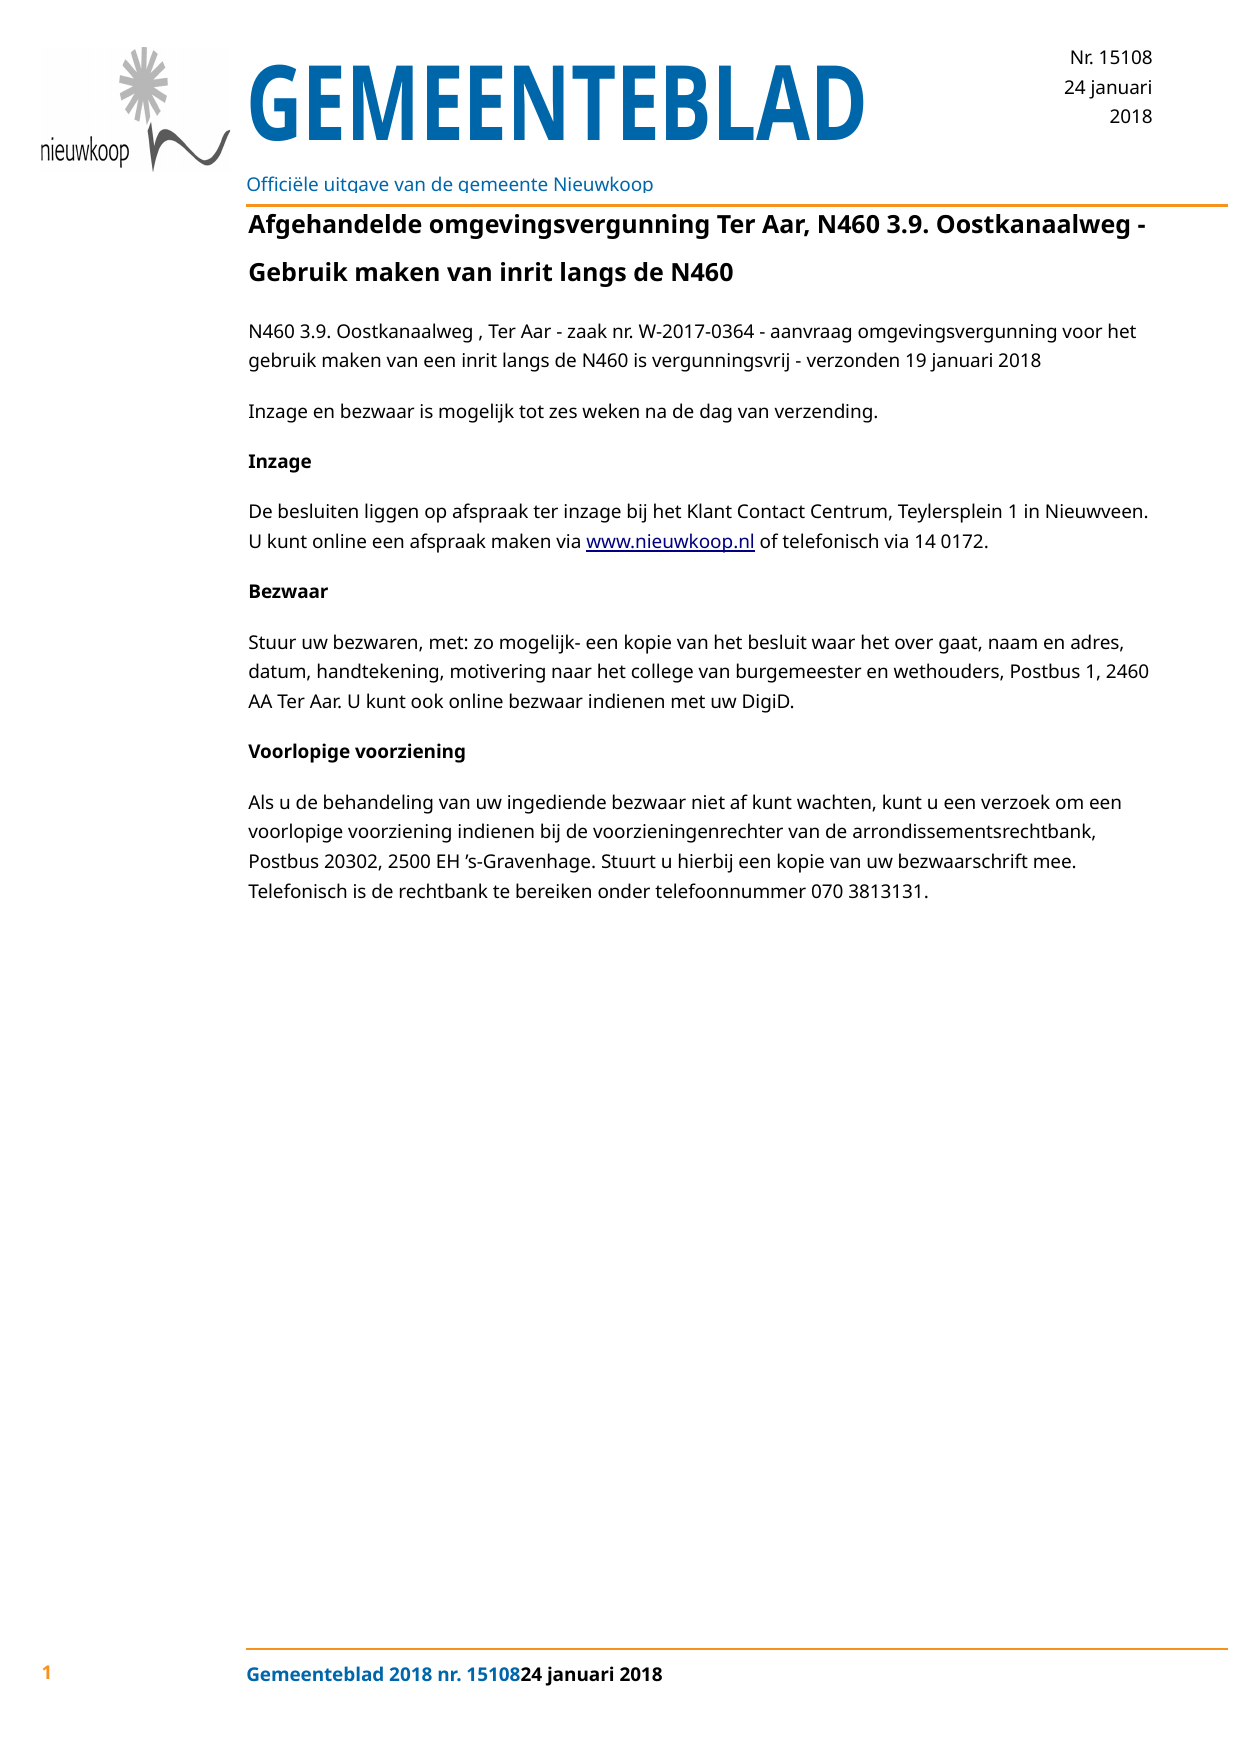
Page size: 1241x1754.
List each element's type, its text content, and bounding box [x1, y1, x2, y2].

text Inzage [248, 448, 1152, 474]
text N460 3.9. Oostkanaalweg , Ter Aar - zaak nr. W-2017-0364 - aanvraag omgevingsvergunning voor het gebruik maken van een inrit langs de N460 is vergunningsvrij - verzonden 19 januari 2018 [248, 318, 1152, 373]
text Stuur uw bezwaren, met: zo mogelijk- een kopie van het besluit waar het over gaat, naam en adres, datum, handtekening, motivering naar het college van burgemeester en wethouders, Postbus 1, 2460 AA Ter Aar. U kunt ook online bezwaar indienen met uw DigiD. [248, 629, 1152, 714]
picture [41, 47, 231, 172]
text De besluiten liggen op afspraak ter inzage bij het Klant Contact Centrum, Teylersplein 1 in Nieuwveen. U kunt online een afspraak maken via www.nieuwkoop.nl of telefonisch via 14 0172. [248, 499, 1152, 554]
text Als u de behandeling van uw ingediende bezwaar niet af kunt wachten, kunt u een verzoek om een voorlopige voorziening indienen bij de voorzieningenrechter van de arrondissementsrechtbank, Postbus 20302, 2500 EH ’s-Gravenhage. Stuurt u hierbij een kopie van uw bezwaarschrift mee. Telefonisch is de rechtbank te bereiken onder telefoonnummer 070 3813131. [248, 789, 1152, 904]
text Afgehandelde omgevingsvergunning Ter Aar, N460 3.9. Oostkanaalweg - Gebruik maken van inrit langs de N460 [248, 207, 1152, 288]
text Bezwaar [248, 579, 1152, 604]
text Voorlopige voorziening [248, 739, 1152, 764]
text Inzage en bezwaar is mogelijk tot zes weken na de dag van verzending. [248, 398, 1152, 424]
